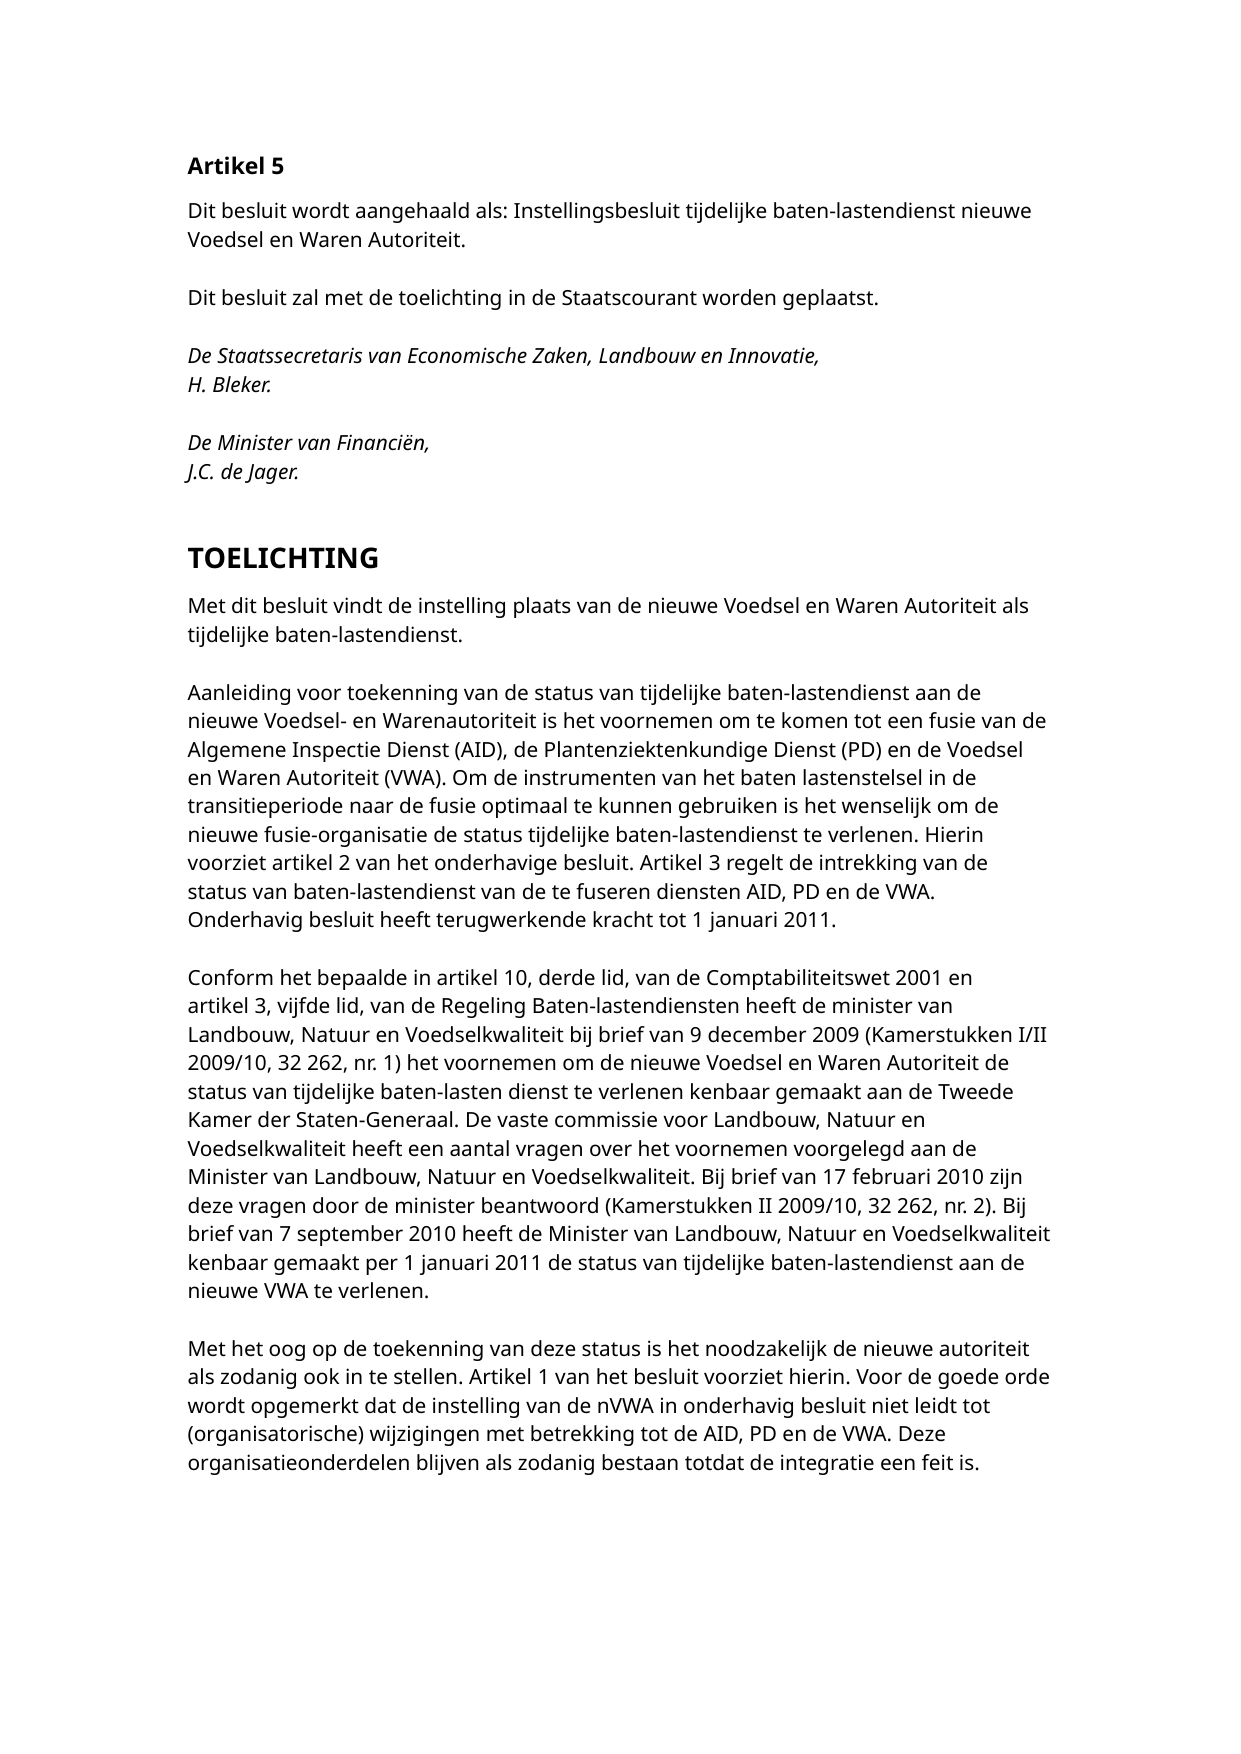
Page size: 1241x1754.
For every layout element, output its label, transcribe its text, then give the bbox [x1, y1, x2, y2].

text De Staatssecretaris van Economische Zaken, Landbouw en Innovatie, [187, 342, 1053, 370]
text Met het oog op de toekenning van deze status is het noodzakelijk de nieuwe autoriteit als zodanig ook in te stellen. Artikel 1 van het besluit voorziet hierin. Voor de goede orde wordt opgemerkt dat de instelling van de nVWA in onderhavig besluit niet leidt tot (organisatorische) wijzigingen met betrekking tot de AID, PD en de VWA. Deze organisatieonderdelen blijven als zodanig bestaan totdat de integratie een feit is. [187, 1334, 1053, 1476]
text H. Bleker. [187, 370, 1053, 398]
text Aanleiding voor toekenning van de status van tijdelijke baten-lastendienst aan de nieuwe Voedsel- en Warenautoriteit is het voornemen om te komen tot een fusie van de Algemene Inspectie Dienst (AID), de Plantenziektenkundige Dienst (PD) en de Voedsel en Waren Autoriteit (VWA). Om de instrumenten van het baten lastenstelsel in de transitieperiode naar de fusie optimaal te kunnen gebruiken is het wenselijk om de nieuwe fusie-organisatie de status tijdelijke baten-lastendienst te verlenen. Hierin voorziet artikel 2 van het onderhavige besluit. Artikel 3 regelt de intrekking van de status van baten-lastendienst van de te fuseren diensten AID, PD en de VWA. Onderhavig besluit heeft terugwerkende kracht tot 1 januari 2011. [187, 678, 1053, 934]
text J.C. de Jager. [187, 457, 1053, 485]
text Conform het bepaalde in artikel 10, derde lid, van de Comptabiliteitswet 2001 en artikel 3, vijfde lid, van de Regeling Baten-lastendiensten heeft de minister van Landbouw, Natuur en Voedselkwaliteit bij brief van 9 december 2009 (Kamerstukken I/II 2009/10, 32 262, nr. 1) het voornemen om de nieuwe Voedsel en Waren Autoriteit de status van tijdelijke baten-lasten dienst te verlenen kenbaar gemaakt aan de Tweede Kamer der Staten-Generaal. De vaste commissie voor Landbouw, Natuur en Voedselkwaliteit heeft een aantal vragen over het voornemen voorgelegd aan de Minister van Landbouw, Natuur en Voedselkwaliteit. Bij brief van 17 februari 2010 zijn deze vragen door de minister beantwoord (Kamerstukken II 2009/10, 32 262, nr. 2). Bij brief van 7 september 2010 heeft de Minister van Landbouw, Natuur en Voedselkwaliteit kenbaar gemaakt per 1 januari 2011 de status van tijdelijke baten-lastendienst aan de nieuwe VWA te verlenen. [187, 963, 1053, 1304]
text Dit besluit zal met de toelichting in de Staatscourant worden geplaatst. [187, 283, 1053, 312]
subtitle Artikel 5 [187, 150, 1053, 181]
text De Minister van Financiën, [187, 428, 1053, 457]
text Dit besluit wordt aangehaald als: Instellingsbesluit tijdelijke baten-lastendienst nieuwe Voedsel en Waren Autoriteit. [187, 196, 1053, 253]
subtitle TOELICHTING [187, 538, 1053, 576]
text Met dit besluit vindt de instelling plaats van de nieuwe Voedsel en Waren Autoriteit als tijdelijke baten-lastendienst. [187, 591, 1053, 648]
